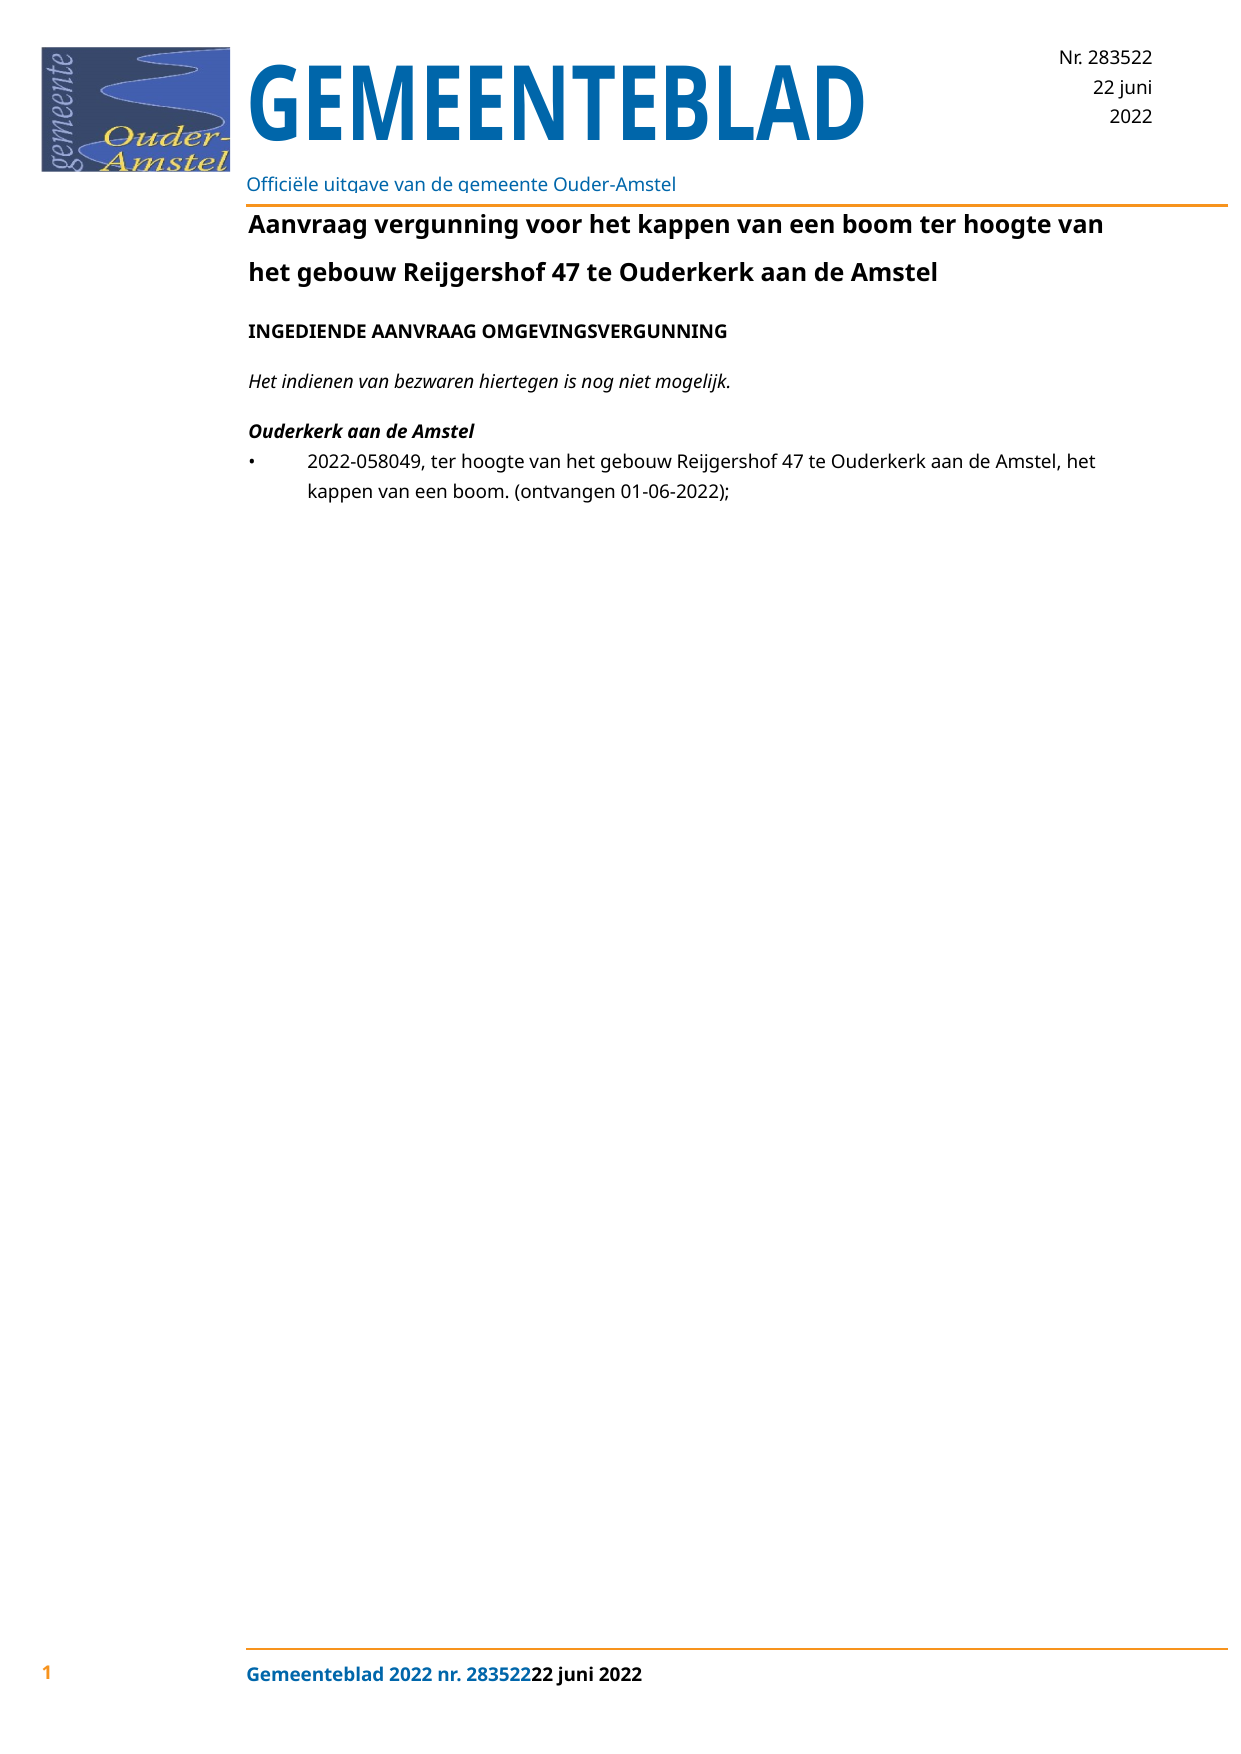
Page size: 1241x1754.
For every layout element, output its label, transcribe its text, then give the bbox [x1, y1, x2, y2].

text Aanvraag vergunning voor het kappen van een boom ter hoogte van het gebouw Reijgershof 47 te Ouderkerk aan de Amstel [248, 207, 1152, 288]
text Ouderkerk aan de Amstel [248, 419, 1152, 444]
picture [41, 47, 231, 172]
text Het indienen van bezwaren hiertegen is nog niet mogelijk. [248, 368, 1152, 394]
list 2022-058049, ter hoogte van het gebouw Reijgershof 47 te Ouderkerk aan de Amstel, het kappen van een boom. (ontvangen 01-06-2022); [248, 448, 1152, 504]
text INGEDIENDE AANVRAAG OMGEVINGSVERGUNNING [248, 318, 1152, 344]
